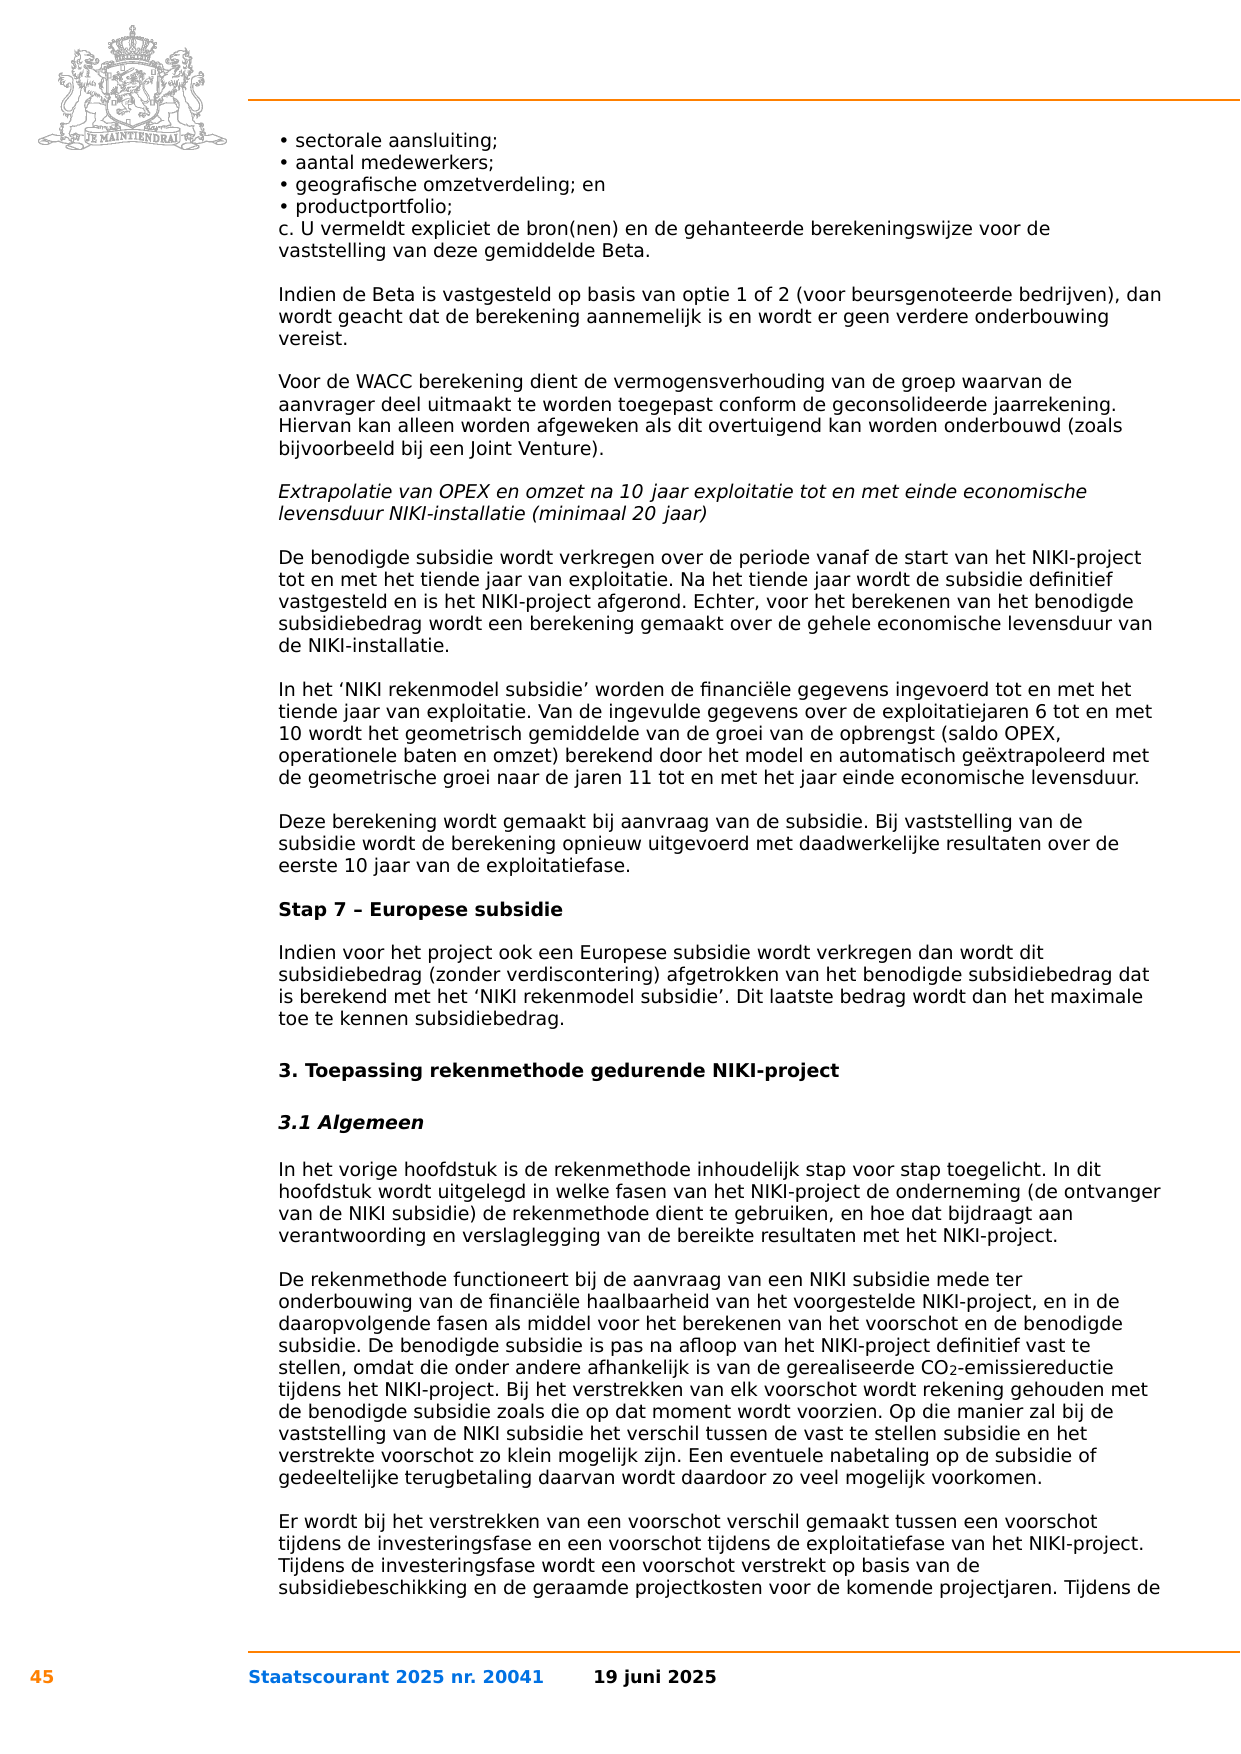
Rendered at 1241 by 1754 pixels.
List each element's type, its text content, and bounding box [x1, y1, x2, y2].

text Voor de WACC berekening dient de vermogensverhouding van de groep waarvan de aanvrager deel uitmaakt te worden toegepast conform de geconsolideerde jaarrekening. Hiervan kan alleen worden afgeweken als dit overtuigend kan worden onderbouwd (zoals bijvoorbeeld bij een Joint Venture). [278, 371, 1163, 459]
text Indien de Beta is vastgesteld op basis van optie 1 of 2 (voor beursgenoteerde bedrijven), dan wordt geacht dat de berekening aannemelijk is en wordt er geen verdere onderbouwing vereist. [278, 284, 1163, 349]
subtitle 3.1 Algemeen [278, 1112, 1163, 1134]
subtitle Stap 7 – Europese subsidie [278, 898, 1163, 920]
text Er wordt bij het verstrekken van een voorschot verschil gemaakt tussen een voorschot tijdens de investeringsfase en een voorschot tijdens de exploitatiefase van het NIKI-project. Tijdens de investeringsfase wordt een voorschot verstrekt op basis van de subsidiebeschikking en de geraamde projectkosten voor de komende projectjaren. Tijdens de [278, 1511, 1163, 1598]
text De rekenmethode functioneert bij de aanvraag van een NIKI subsidie mede ter onderbouwing van de financiële haalbaarheid van het voorgestelde NIKI-project, en in de daaropvolgende fasen als middel voor het berekenen van het voorschot en de benodigde subsidie. De benodigde subsidie is pas na afloop van het NIKI-project definitief vast te stellen, omdat die onder andere afhankelijk is van de gerealiseerde CO2-emissiereductie tijdens het NIKI-project. Bij het verstrekken van elk voorschot wordt rekening gehouden met de benodigde subsidie zoals die op dat moment wordt voorzien. Op die manier zal bij de vaststelling van de NIKI subsidie het verschil tussen de vast te stellen subsidie en het verstrekte voorschot zo klein mogelijk zijn. Een eventuele nabetaling op de subsidie of gedeeltelijke terugbetaling daarvan wordt daardoor zo veel mogelijk voorkomen. [278, 1269, 1163, 1489]
text De benodigde subsidie wordt verkregen over de periode vanaf de start van het NIKI-project tot en met het tiende jaar van exploitatie. Na het tiende jaar wordt de subsidie definitief vastgesteld en is het NIKI-project afgerond. Echter, voor het berekenen van het benodigde subsidiebedrag wordt een berekening gemaakt over de gehele economische levensduur van de NIKI-installatie. [278, 547, 1163, 657]
text • productportfolio; [278, 196, 1163, 218]
picture [38, 25, 227, 150]
subtitle Extrapolatie van OPEX en omzet na 10 jaar exploitatie tot en met einde economische levensduur NIKI-installatie (minimaal 20 jaar) [278, 481, 1163, 525]
text c. U vermeldt expliciet de bron(nen) en de gehanteerde berekeningswijze voor de vaststelling van deze gemiddelde Beta. [278, 218, 1163, 262]
text • aantal medewerkers; [278, 152, 1163, 174]
text In het ‘NIKI rekenmodel subsidie’ worden de financiële gegevens ingevoerd tot en met het tiende jaar van exploitatie. Van de ingevulde gegevens over de exploitatiejaren 6 tot en met 10 wordt het geometrisch gemiddelde van de groei van de opbrengst (saldo OPEX, operationele baten en omzet) berekend door het model en automatisch geëxtrapoleerd met de geometrische groei naar de jaren 11 tot en met het jaar einde economische levensduur. [278, 679, 1163, 789]
text • geografische omzetverdeling; en [278, 174, 1163, 196]
text In het vorige hoofdstuk is de rekenmethode inhoudelijk stap voor stap toegelicht. In dit hoofdstuk wordt uitgelegd in welke fasen van het NIKI-project de onderneming (de ontvanger van de NIKI subsidie) de rekenmethode dient te gebruiken, en hoe dat bijdraagt aan verantwoording en verslaglegging van de bereikte resultaten met het NIKI-project. [278, 1159, 1163, 1247]
text Indien voor het project ook een Europese subsidie wordt verkregen dan wordt dit subsidiebedrag (zonder verdiscontering) afgetrokken van het benodigde subsidiebedrag dat is berekend met het ‘NIKI rekenmodel subsidie’. Dit laatste bedrag wordt dan het maximale toe te kennen subsidiebedrag. [278, 942, 1163, 1030]
subtitle 3. Toepassing rekenmethode gedurende NIKI-project [278, 1060, 1163, 1082]
text Deze berekening wordt gemaakt bij aanvraag van de subsidie. Bij vaststelling van de subsidie wordt de berekening opnieuw uitgevoerd met daadwerkelijke resultaten over de eerste 10 jaar van de exploitatiefase. [278, 811, 1163, 877]
text • sectorale aansluiting; [278, 130, 1163, 152]
